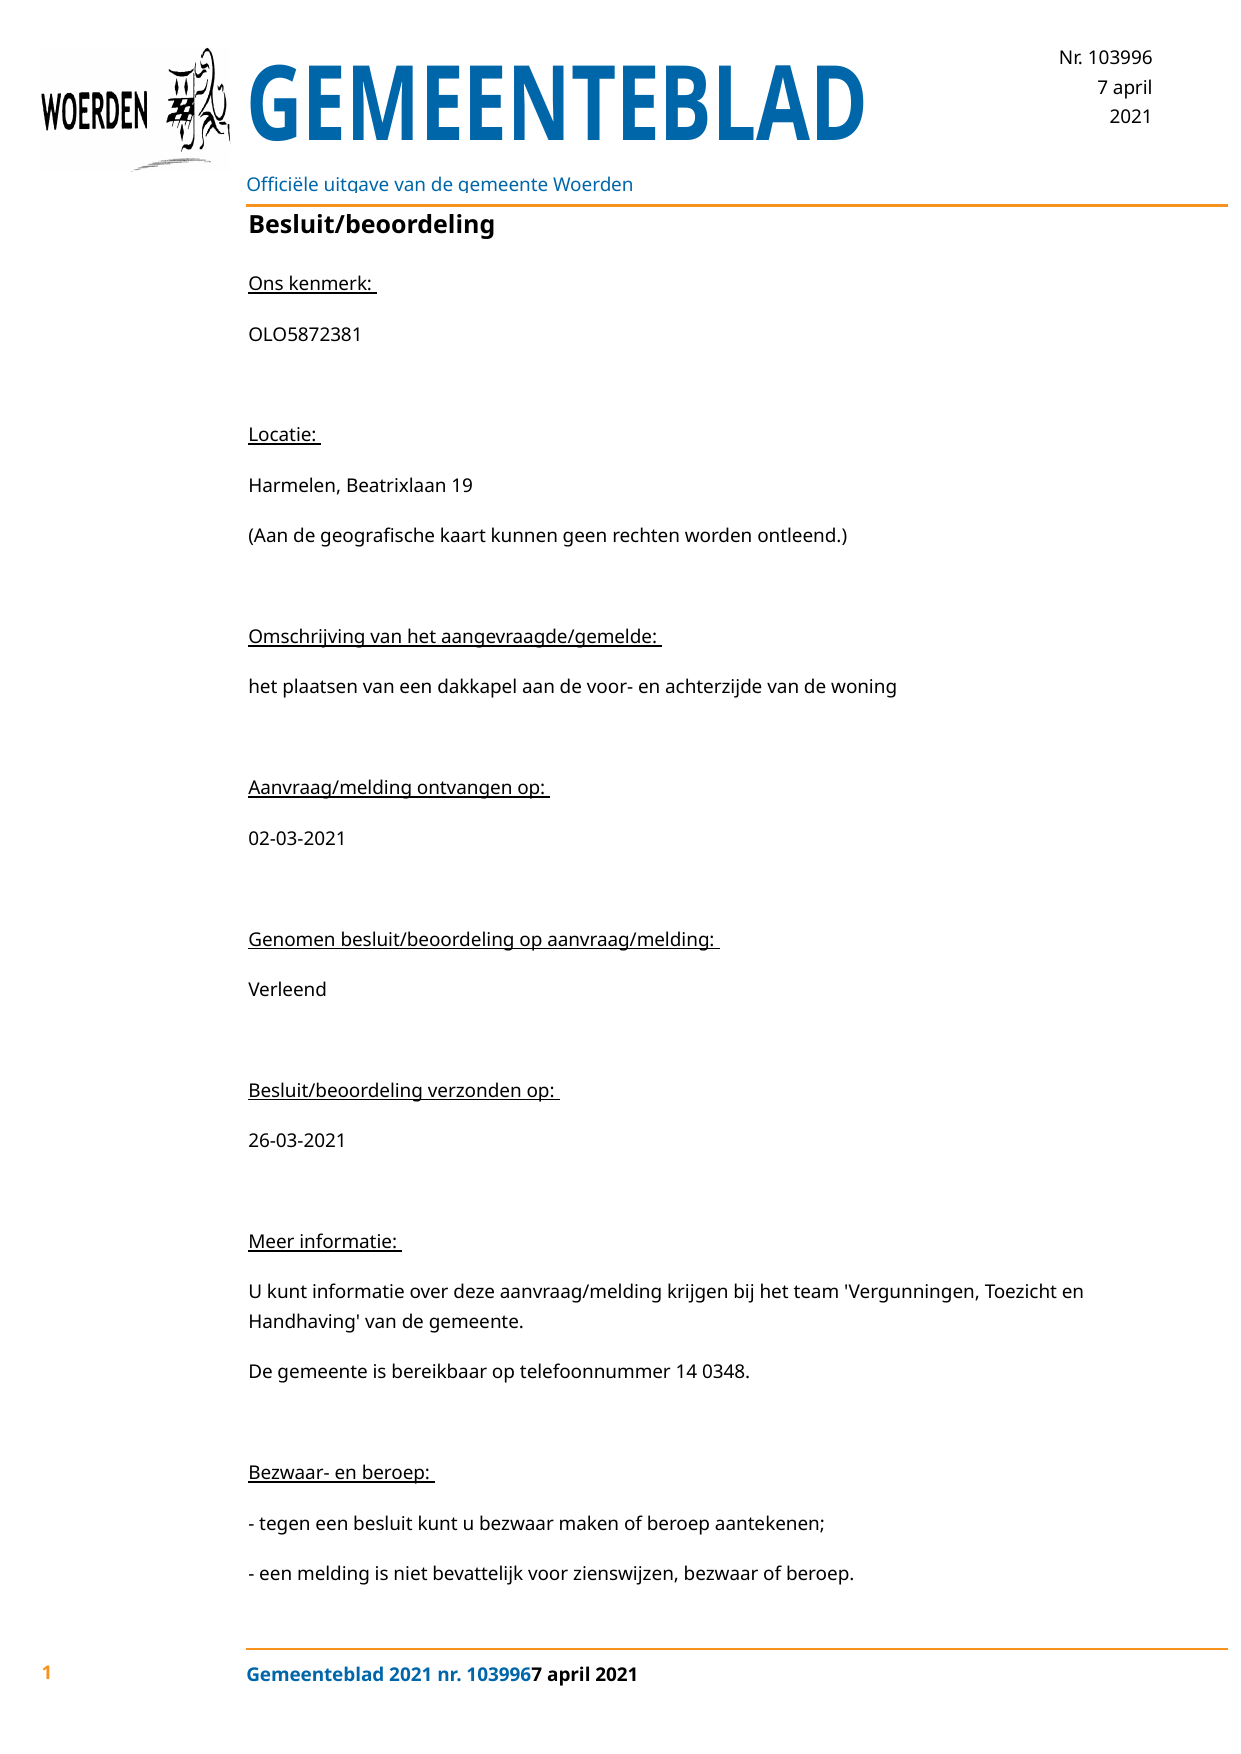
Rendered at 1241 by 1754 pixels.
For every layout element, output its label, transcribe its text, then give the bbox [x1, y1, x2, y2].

text Aanvraag/melding ontvangen op: [248, 774, 1152, 800]
text Ons kenmerk: [248, 270, 1152, 296]
picture [41, 47, 231, 172]
text Genomen besluit/beoordeling op aanvraag/melding: [248, 926, 1152, 951]
text De gemeente is bereikbaar op telefoonnummer 14 0348. [248, 1359, 1152, 1384]
text - een melding is niet bevattelijk voor zienswijzen, bezwaar of beroep. [248, 1560, 1152, 1586]
text Bezwaar- en beroep: [248, 1459, 1152, 1485]
text Omschrijving van het aangevraagde/gemelde: [248, 623, 1152, 649]
text 26-03-2021 [248, 1127, 1152, 1153]
text het plaatsen van een dakkapel aan de voor- en achterzijde van de woning [248, 674, 1152, 699]
text Locatie: [248, 422, 1152, 447]
text Harmelen, Beatrixlaan 19 [248, 472, 1152, 498]
text OLO5872381 [248, 321, 1152, 346]
text Meer informatie: [248, 1228, 1152, 1254]
text U kunt informatie over deze aanvraag/melding krijgen bij het team 'Vergunningen, Toezicht en Handhaving' van de gemeente. [248, 1279, 1152, 1334]
text 02-03-2021 [248, 825, 1152, 851]
text (Aan de geografische kaart kunnen geen rechten worden ontleend.) [248, 522, 1152, 548]
text - tegen een besluit kunt u bezwaar maken of beroep aantekenen; [248, 1510, 1152, 1536]
text Besluit/beoordeling verzonden op: [248, 1077, 1152, 1103]
text Verleend [248, 976, 1152, 1002]
text Besluit/beoordeling [248, 207, 1152, 241]
